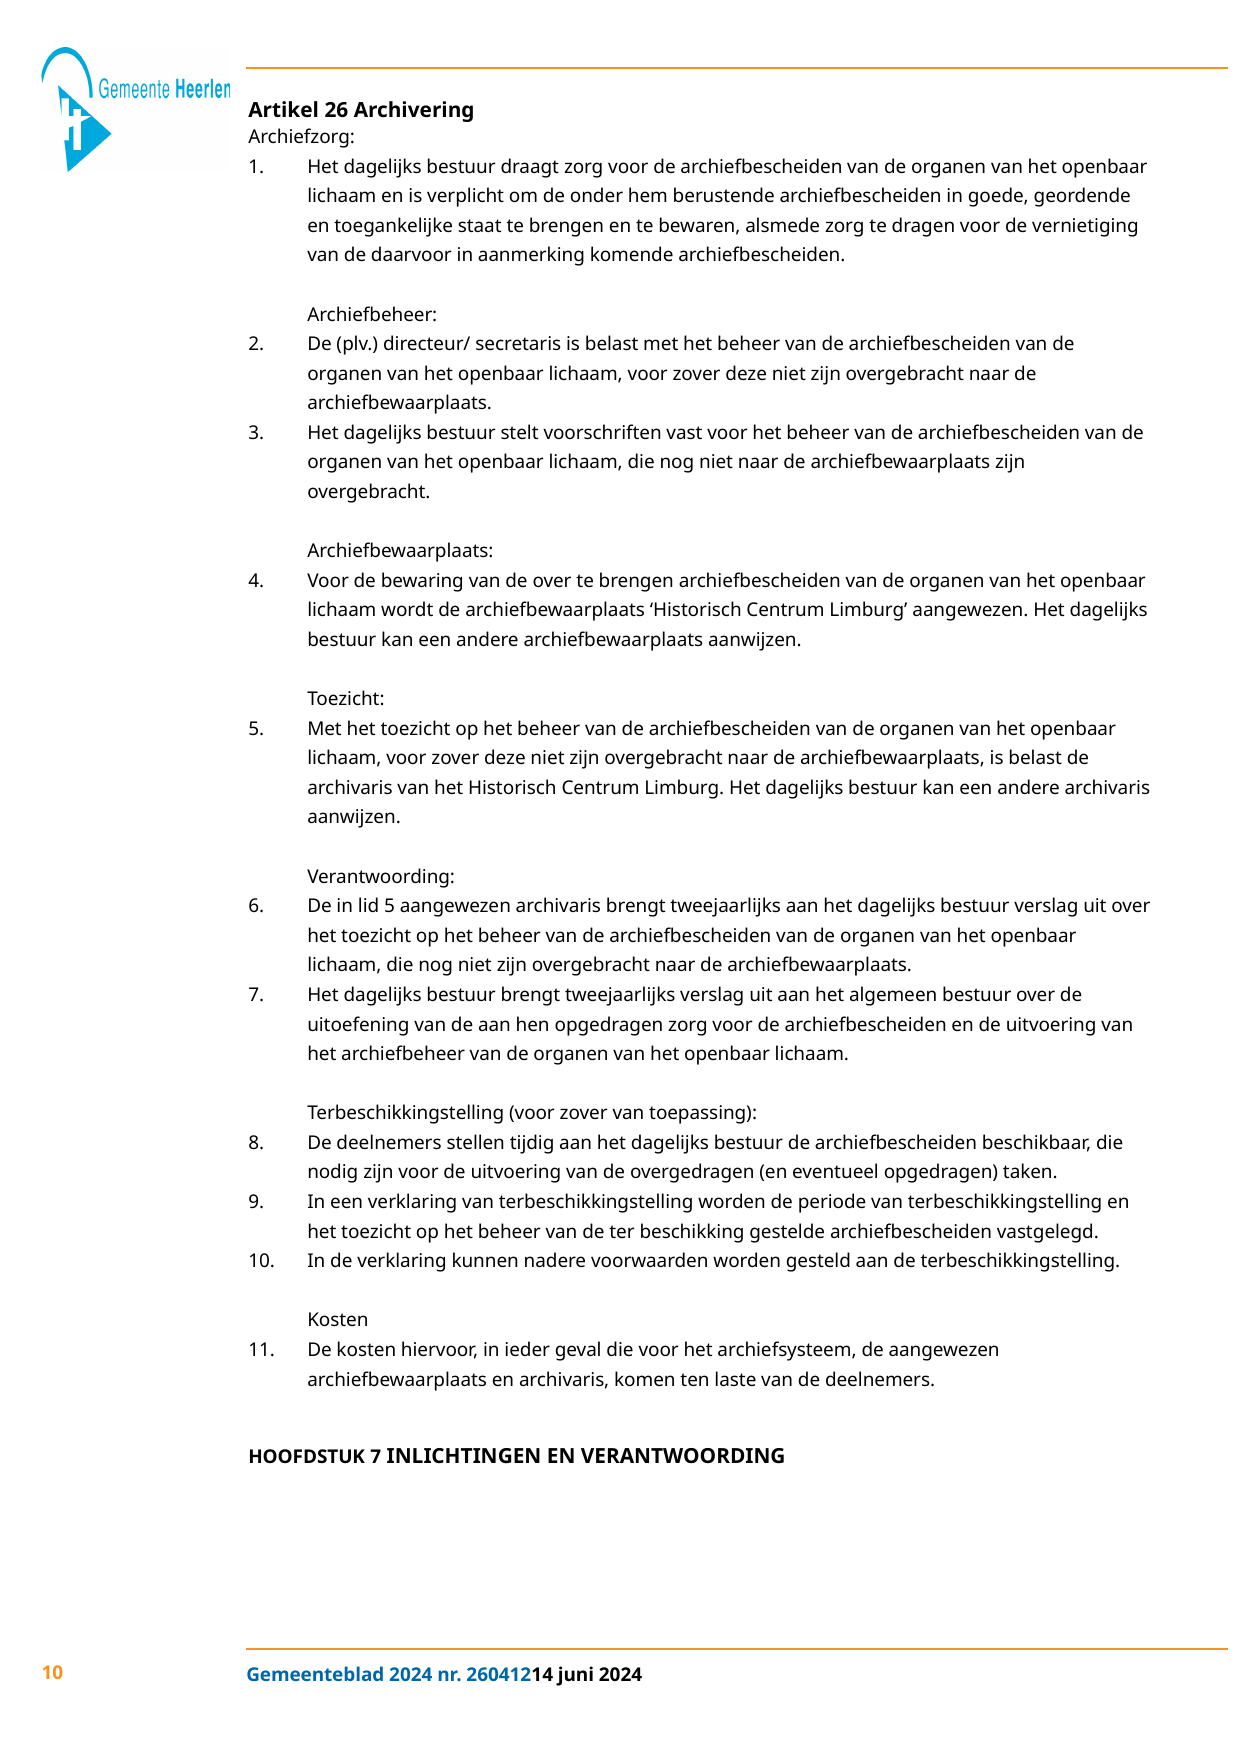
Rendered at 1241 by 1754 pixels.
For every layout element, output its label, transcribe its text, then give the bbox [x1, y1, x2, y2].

list Kosten [248, 1307, 1152, 1332]
list Voor de bewaring van de over te brengen archiefbescheiden van de organen van het openbaar lichaam wordt de archiefbewaarplaats ‘Historisch Centrum Limburg’ aangewezen. Het dagelijks bestuur kan een andere archiefbewaarplaats aanwijzen. [248, 567, 1152, 652]
list Archiefbeheer: [248, 301, 1152, 326]
list Archiefbewaarplaats: [248, 537, 1152, 563]
list Toezicht: [248, 685, 1152, 711]
picture [41, 47, 231, 172]
list De in lid 5 aangewezen archivaris brengt tweejaarlijks aan het dagelijks bestuur verslag uit over het toezicht op het beheer van de archiefbescheiden van de organen van het openbaar lichaam, die nog niet zijn overgebracht naar de archiefbewaarplaats. [248, 892, 1152, 977]
list Terbeschikkingstelling (voor zover van toepassing): [248, 1099, 1152, 1125]
list Met het toezicht op het beheer van de archiefbescheiden van de organen van het openbaar lichaam, voor zover deze niet zijn overgebracht naar de archiefbewaarplaats, is belast de archivaris van het Historisch Centrum Limburg. Het dagelijks bestuur kan een andere archivaris aanwijzen. [248, 715, 1152, 829]
list Het dagelijks bestuur draagt zorg voor de archiefbescheiden van de organen van het openbaar lichaam en is verplicht om de onder hem berustende archiefbescheiden in goede, geordende en toegankelijke staat te brengen en te bewaren, alsmede zorg te dragen voor de vernietiging van de daarvoor in aanmerking komende archiefbescheiden. [248, 153, 1152, 267]
list In een verklaring van terbeschikkingstelling worden de periode van terbeschikkingstelling en het toezicht op het beheer van de ter beschikking gestelde archiefbescheiden vastgelegd. [248, 1188, 1152, 1243]
text Archiefzorg: [248, 123, 1152, 149]
list De deelnemers stellen tijdig aan het dagelijks bestuur de archiefbescheiden beschikbaar, die nodig zijn voor de uitvoering van de overgedragen (en eventueel opgedragen) taken. [248, 1129, 1152, 1184]
list De kosten hiervoor, in ieder geval die voor het archiefsysteem, de aangewezen archiefbewaarplaats en archivaris, komen ten laste van de deelnemers. [248, 1336, 1152, 1391]
list Verantwoording: [248, 863, 1152, 888]
text HOOFDSTUK 7 INLICHTINGEN EN VERANTWOORDING [248, 1441, 1152, 1469]
list Het dagelijks bestuur stelt voorschriften vast voor het beheer van de archiefbescheiden van de organen van het openbaar lichaam, die nog niet naar de archiefbewaarplaats zijn overgebracht. [248, 419, 1152, 504]
list Het dagelijks bestuur brengt tweejaarlijks verslag uit aan het algemeen bestuur over de uitoefening van de aan hen opgedragen zorg voor de archiefbescheiden en de uitvoering van het archiefbeheer van de organen van het openbaar lichaam. [248, 981, 1152, 1066]
list In de verklaring kunnen nadere voorwaarden worden gesteld aan de terbeschikkingstelling. [248, 1247, 1152, 1273]
text Artikel 26 Archivering [248, 95, 1152, 123]
picture [41, 47, 59, 70]
list De (plv.) directeur/ secretaris is belast met het beheer van de archiefbescheiden van de organen van het openbaar lichaam, voor zover deze niet zijn overgebracht naar de archiefbewaarplaats. [248, 330, 1152, 415]
